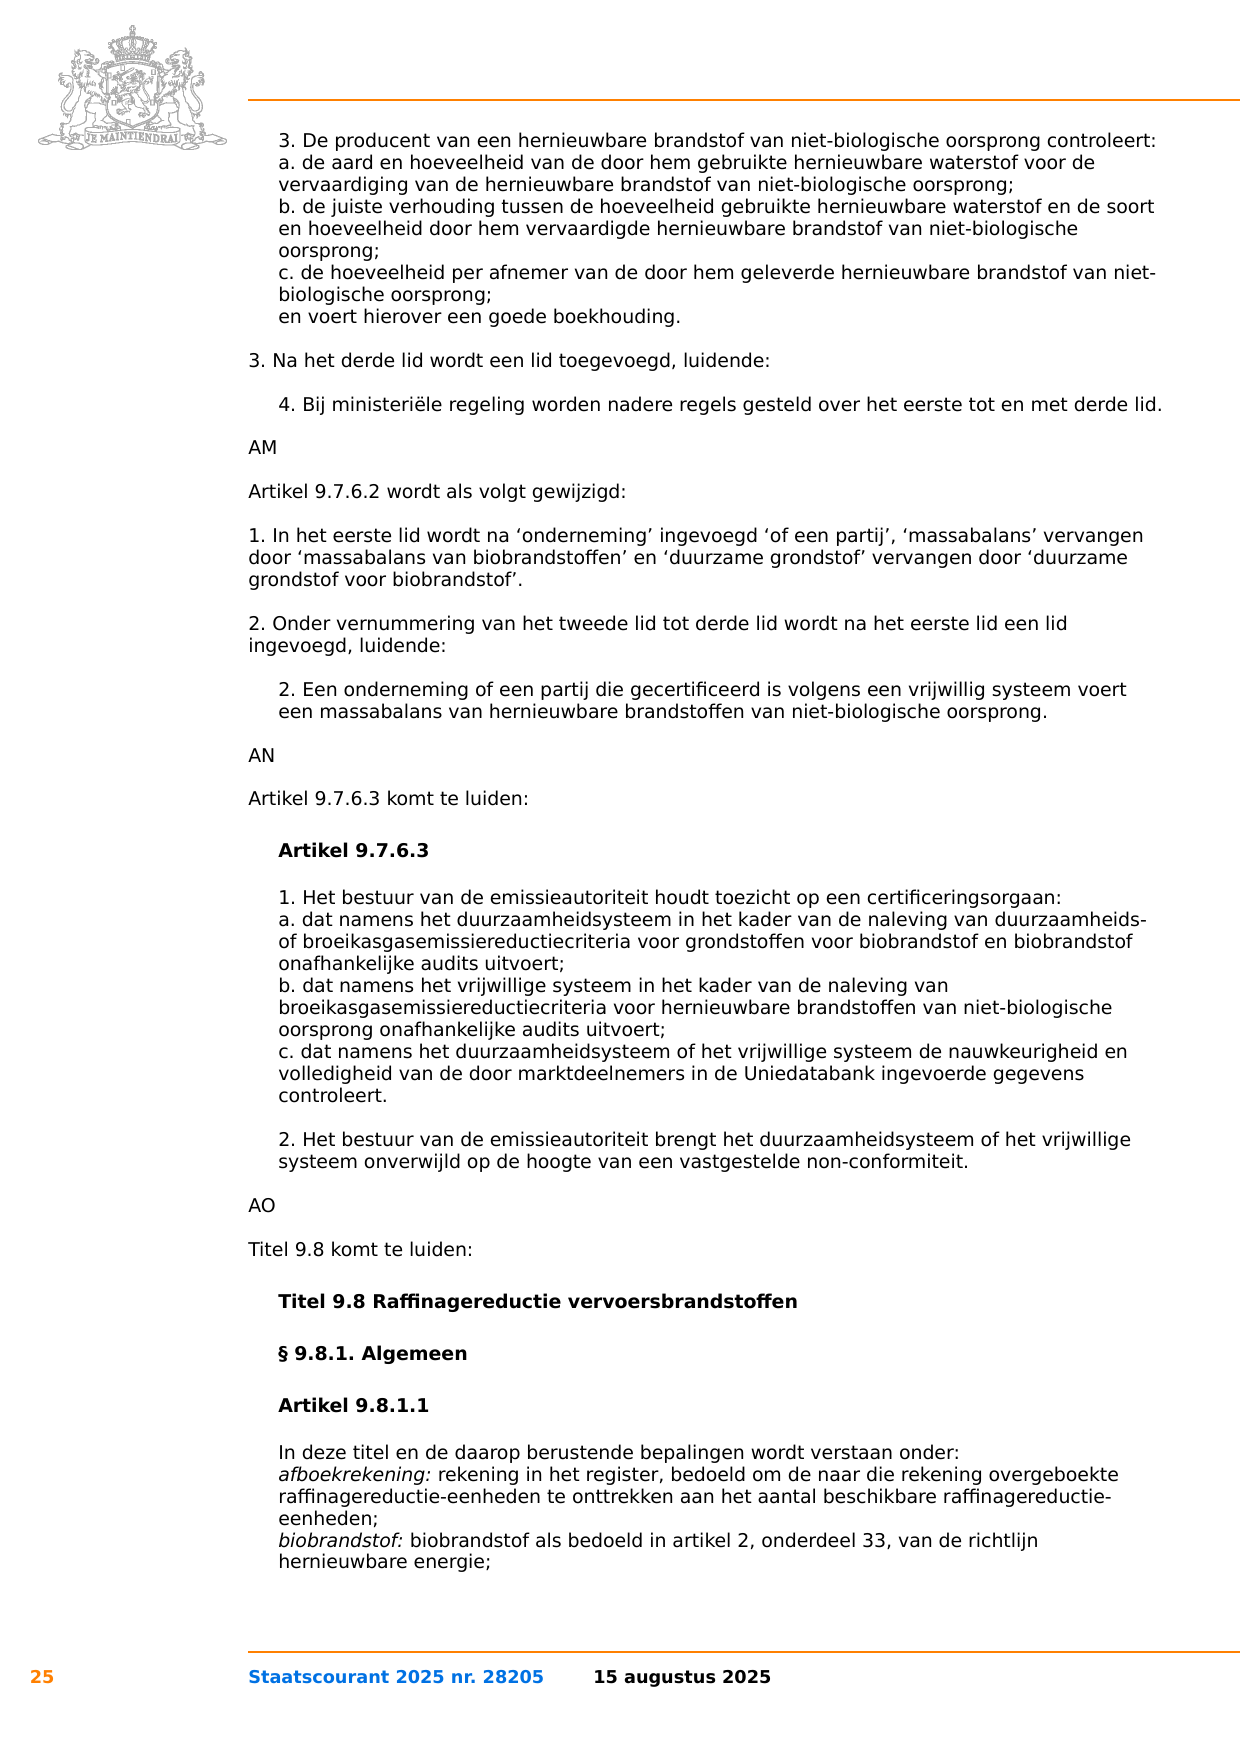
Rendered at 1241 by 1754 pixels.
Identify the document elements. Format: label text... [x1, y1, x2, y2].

text c. dat namens het duurzaamheidsysteem of het vrijwillige systeem de nauwkeurigheid en volledigheid van de door marktdeelnemers in de Uniedatabank ingevoerde gegevens controleert. [278, 1041, 1163, 1107]
picture [38, 25, 227, 150]
text a. de aard en hoeveelheid van de door hem gebruikte hernieuwbare waterstof voor de vervaardiging van de hernieuwbare brandstof van niet-biologische oorsprong; [278, 152, 1163, 196]
subtitle Artikel 9.8.1.1 [278, 1394, 1163, 1417]
text AM [248, 437, 1163, 459]
text a. dat namens het duurzaamheidsysteem in het kader van de naleving van duurzaamheids- of broeikasgasemissiereductiecriteria voor grondstoffen voor biobrandstof en biobrandstof onafhankelijke audits uitvoert; [278, 909, 1163, 975]
text c. de hoeveelheid per afnemer van de door hem geleverde hernieuwbare brandstof van niet-biologische oorsprong; [278, 262, 1163, 306]
text afboekrekening: rekening in het register, bedoeld om de naar die rekening overgeboekte raffinagereductie-eenheden te onttrekken aan het aantal beschikbare raffinagereductie-eenheden; [278, 1463, 1163, 1529]
text 3. Na het derde lid wordt een lid toegevoegd, luidende: [248, 349, 1163, 372]
text In deze titel en de daarop berustende bepalingen wordt verstaan onder: [278, 1442, 1163, 1463]
text b. de juiste verhouding tussen de hoeveelheid gebruikte hernieuwbare waterstof en de soort en hoeveelheid door hem vervaardigde hernieuwbare brandstof van niet-biologische oorsprong; [278, 196, 1163, 262]
subtitle Artikel 9.7.6.3 [278, 840, 1163, 862]
text 2. Het bestuur van de emissieautoriteit brengt het duurzaamheidsysteem of het vrijwillige systeem onverwijld op de hoogte van een vastgestelde non-conformiteit. [278, 1129, 1163, 1173]
subtitle Titel 9.8 Raffinagereductie vervoersbrandstoffen [278, 1291, 1163, 1313]
text 1. Het bestuur van de emissieautoriteit houdt toezicht op een certificeringsorgaan: [278, 887, 1163, 909]
text Titel 9.8 komt te luiden: [248, 1239, 1163, 1261]
text 4. Bij ministeriële regeling worden nadere regels gesteld over het eerste tot en met derde lid. [278, 393, 1163, 415]
text en voert hierover een goede boekhouding. [278, 306, 1163, 328]
text 2. Onder vernummering van het tweede lid tot derde lid wordt na het eerste lid een lid ingevoegd, luidende: [248, 613, 1163, 657]
text Artikel 9.7.6.3 komt te luiden: [248, 788, 1163, 810]
text b. dat namens het vrijwillige systeem in het kader van de naleving van broeikasgasemissiereductiecriteria voor hernieuwbare brandstoffen van niet-biologische oorsprong onafhankelijke audits uitvoert; [278, 975, 1163, 1041]
subtitle § 9.8.1. Algemeen [278, 1343, 1163, 1364]
text 2. Een onderneming of een partij die gecertificeerd is volgens een vrijwillig systeem voert een massabalans van hernieuwbare brandstoffen van niet-biologische oorsprong. [278, 679, 1163, 723]
text 3. De producent van een hernieuwbare brandstof van niet-biologische oorsprong controleert: [278, 130, 1163, 152]
text biobrandstof: biobrandstof als bedoeld in artikel 2, onderdeel 33, van de richtlijn hernieuwbare energie; [278, 1529, 1163, 1573]
text AN [248, 744, 1163, 766]
text 1. In het eerste lid wordt na ‘onderneming’ ingevoegd ‘of een partij’, ‘massabalans’ vervangen door ‘massabalans van biobrandstoffen’ en ‘duurzame grondstof’ vervangen door ‘duurzame grondstof voor biobrandstof’. [248, 525, 1163, 591]
text AO [248, 1195, 1163, 1217]
text Artikel 9.7.6.2 wordt als volgt gewijzigd: [248, 481, 1163, 503]
